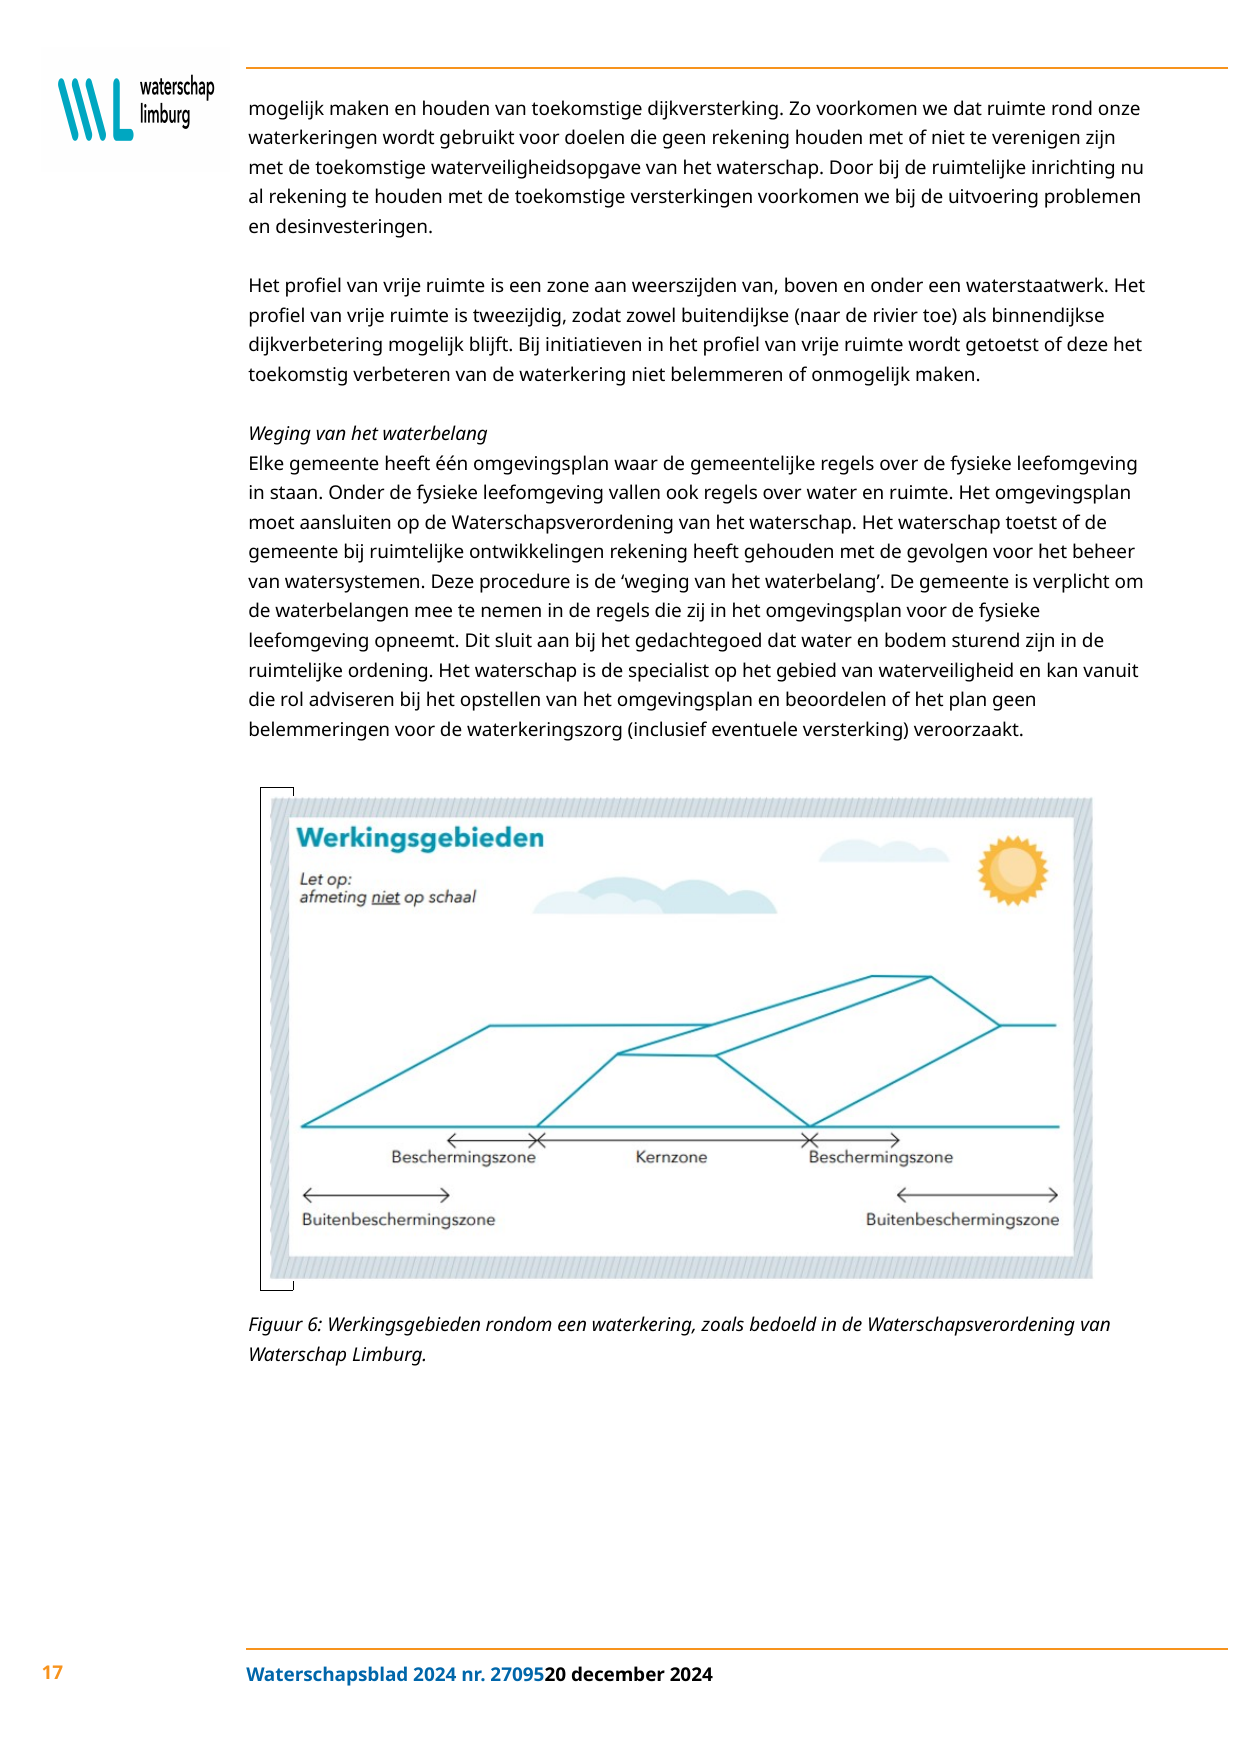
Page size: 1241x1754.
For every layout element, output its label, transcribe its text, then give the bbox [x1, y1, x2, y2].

text mogelijk maken en houden van toekomstige dijkversterking. Zo voorkomen we dat ruimte rond onze waterkeringen wordt gebruikt voor doelen die geen rekening houden met of niet te verenigen zijn met de toekomstige waterveiligheidsopgave van het waterschap. Door bij de ruimtelijke inrichting nu al rekening te houden met de toekomstige versterkingen voorkomen we bij de uitvoering problemen en desinvesteringen. [248, 95, 1152, 239]
text Weging van het waterbelang [248, 420, 1152, 446]
text Elke gemeente heeft één omgevingsplan waar de gemeentelijke regels over de fysieke leefomgeving in staan. Onder de fysieke leefomgeving vallen ook regels over water en ruimte. Het omgevingsplan moet aansluiten op de Waterschapsverordening van het waterschap. Het waterschap toetst of de gemeente bij ruimtelijke ontwikkelingen rekening heeft gehouden met de gevolgen voor het beheer van watersystemen. Deze procedure is de ‘weging van het waterbelang’. De gemeente is verplicht om de waterbelangen mee te nemen in de regels die zij in het omgevingsplan voor de fysieke leefomgeving opneemt. Dit sluit aan bij het gedachtegoed dat water en bodem sturend zijn in de ruimtelijke ordening. Het waterschap is de specialist op het gebied van waterveiligheid en kan vanuit die rol adviseren bij het opstellen van het omgevingsplan en beoordelen of het plan geen belemmeringen voor de waterkeringszorg (inclusief eventuele versterking) veroorzaakt. [248, 450, 1152, 742]
picture [268, 796, 1096, 1281]
text Figuur 6: Werkingsgebieden rondom een waterkering, zoals bedoeld in de Waterschapsverordening van Waterschap Limburg. [248, 1311, 1152, 1366]
picture [41, 47, 231, 172]
text Het profiel van vrije ruimte is een zone aan weerszijden van, boven en onder een waterstaatwerk. Het profiel van vrije ruimte is tweezijdig, zodat zowel buitendijkse (naar de rivier toe) als binnendijkse dijkverbetering mogelijk blijft. Bij initiatieven in het profiel van vrije ruimte wordt getoetst of deze het toekomstig verbeteren van de waterkering niet belemmeren of onmogelijk maken. [248, 272, 1152, 387]
